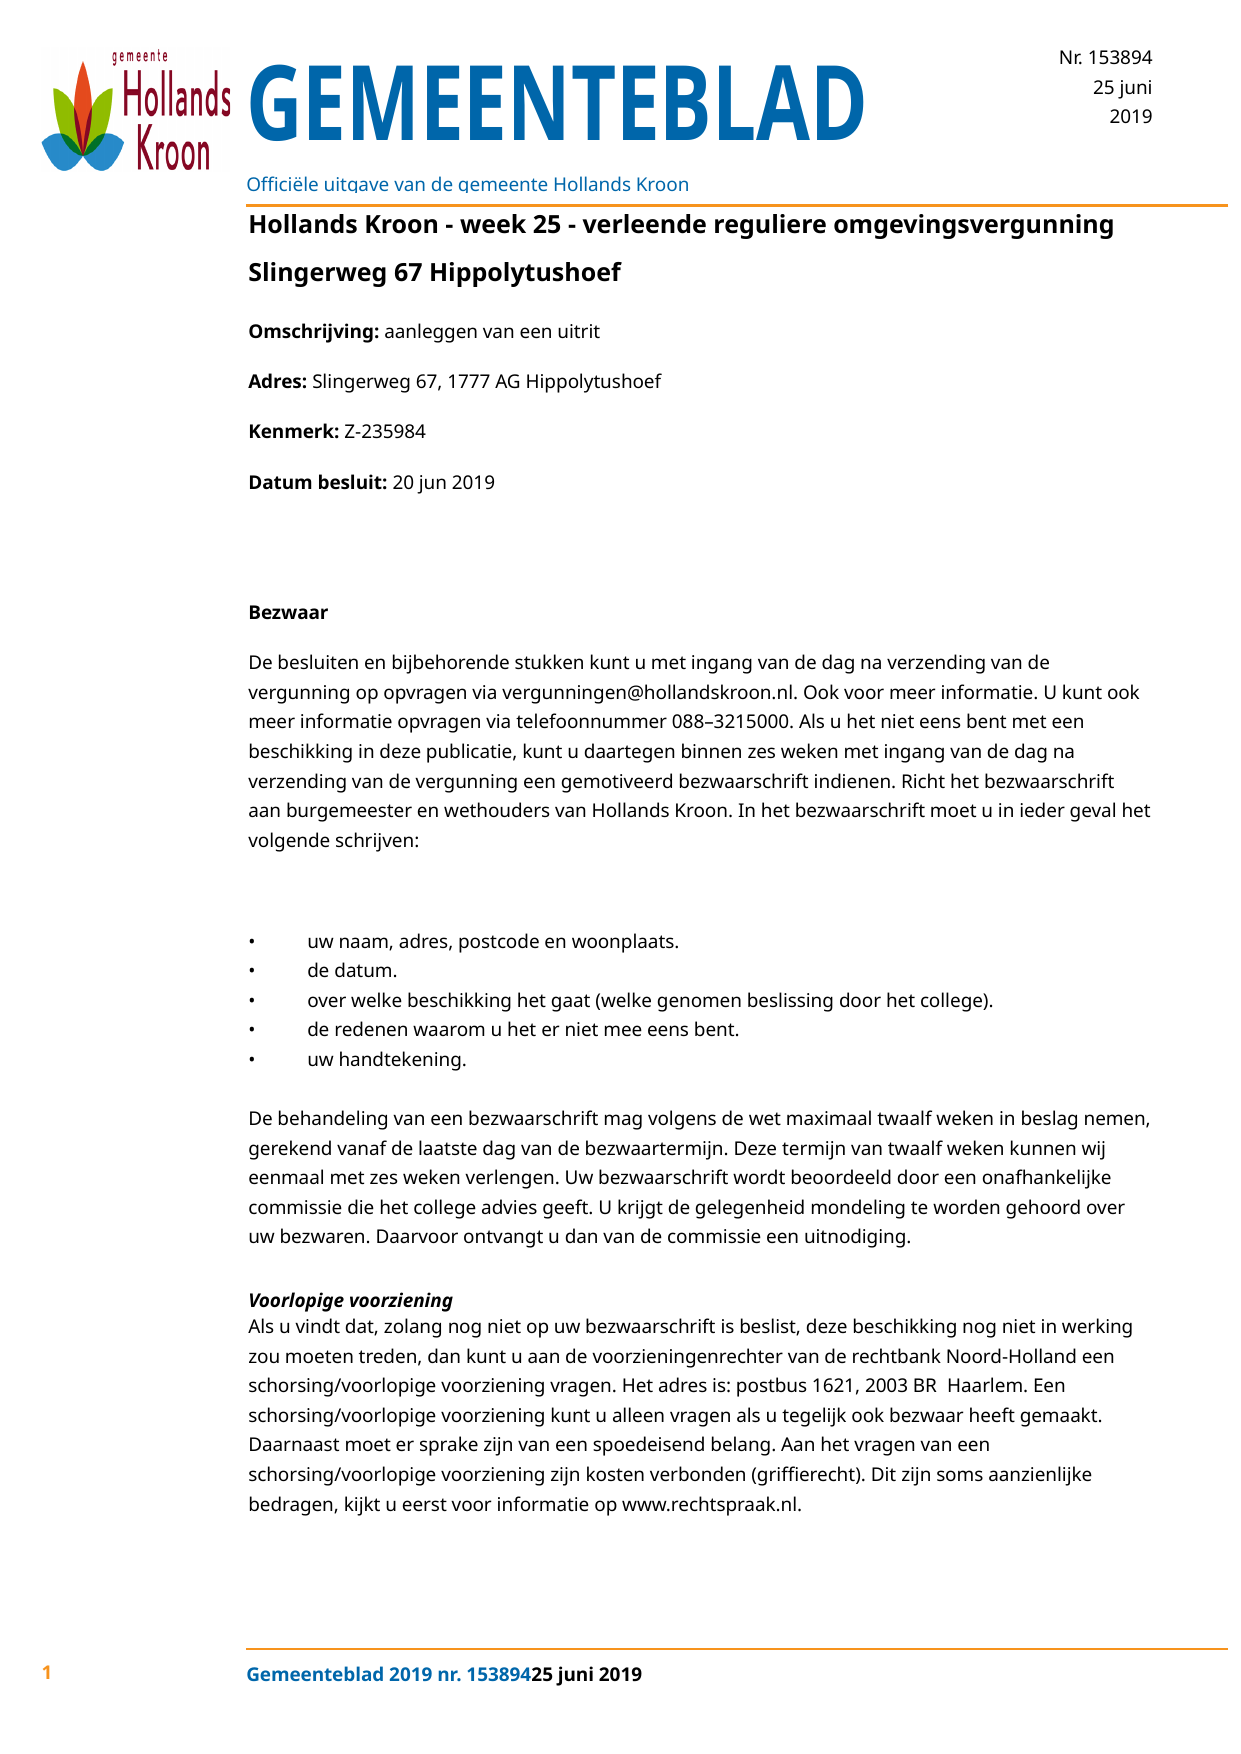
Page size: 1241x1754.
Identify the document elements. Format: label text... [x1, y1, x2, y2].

list de datum. [248, 957, 1152, 983]
text De besluiten en bijbehorende stukken kunt u met ingang van de dag na verzending van de vergunning op opvragen via vergunningen@hollandskroon.nl. Ook voor meer informatie. U kunt ook meer informatie opvragen via telefoonnummer 088–3215000. Als u het niet eens bent met een beschikking in deze publicatie, kunt u daartegen binnen zes weken met ingang van de dag na verzending van de vergunning een gemotiveerd bezwaarschrift indienen. Richt het bezwaarschrift aan burgemeester en wethouders van Hollands Kroon. In het bezwaarschrift moet u in ieder geval het volgende schrijven: [248, 649, 1152, 853]
list uw naam, adres, postcode en woonplaats. [248, 928, 1152, 953]
table_header Datum besluit: 20 jun 2019 [248, 469, 700, 495]
text Omschrijving: aanleggen van een uitrit [248, 318, 1152, 344]
list over welke beschikking het gaat (welke genomen beslissing door het college). [248, 987, 1152, 1013]
text Als u vindt dat, zolang nog niet op uw bezwaarschrift is beslist, deze beschikking nog niet in werking zou moeten treden, dan kunt u aan de voorzieningenrechter van de rechtbank Noord-Holland een schorsing/voorlopige voorziening vragen. Het adres is: postbus 1621, 2003 BR Haarlem. Een schorsing/voorlopige voorziening kunt u alleen vragen als u tegelijk ook bezwaar heeft gemaakt. Daarnaast moet er sprake zijn van een spoedeisend belang. Aan het vragen van een schorsing/voorlopige voorziening zijn kosten verbonden (griffierecht). Dit zijn soms aanzienlijke bedragen, kijkt u eerst voor informatie op www.rechtspraak.nl. [248, 1313, 1152, 1517]
list uw handtekening. [248, 1046, 1152, 1072]
picture [41, 47, 231, 172]
text Bezwaar [248, 599, 1152, 625]
text Voorlopige voorziening [248, 1288, 1152, 1313]
text Hollands Kroon - week 25 - verleende reguliere omgevingsvergunning Slingerweg 67 Hippolytushoef [248, 207, 1152, 288]
table_header [700, 469, 1152, 495]
text Kenmerk: Z-235984 [248, 419, 1152, 444]
list de redenen waarom u het er niet mee eens bent. [248, 1017, 1152, 1042]
text De behandeling van een bezwaarschrift mag volgens de wet maximaal twaalf weken in beslag nemen, gerekend vanaf de laatste dag van de bezwaartermijn. Deze termijn van twaalf weken kunnen wij eenmaal met zes weken verlengen. Uw bezwaarschrift wordt beoordeeld door een onafhankelijke commissie die het college advies geeft. U krijgt de gelegenheid mondeling te worden gehoord over uw bezwaren. Daarvoor ontvangt u dan van de commissie een uitnodiging. [248, 1105, 1152, 1249]
text Adres: Slingerweg 67, 1777 AG Hippolytushoef [248, 368, 1152, 394]
